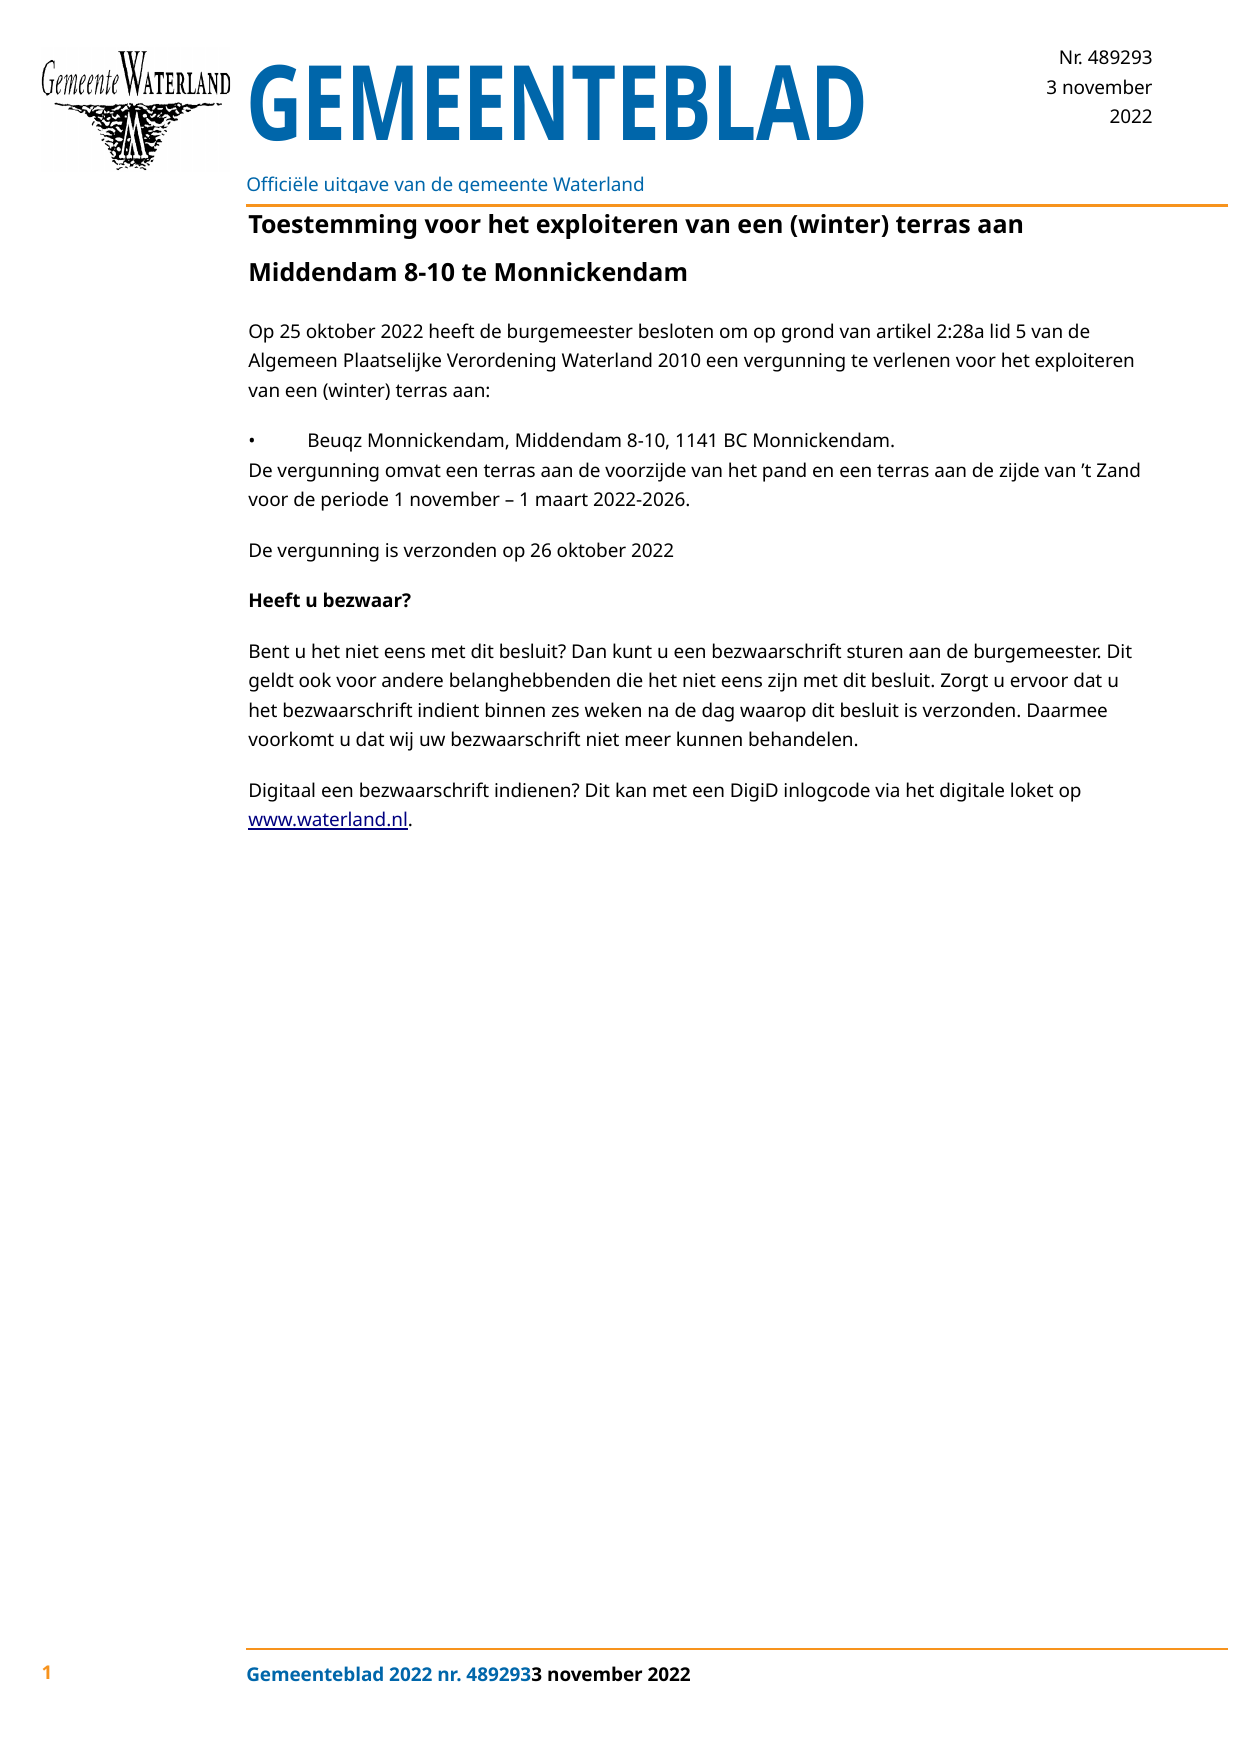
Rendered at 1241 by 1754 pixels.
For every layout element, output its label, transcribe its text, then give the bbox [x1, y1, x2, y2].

text Toestemming voor het exploiteren van een (winter) terras aan Middendam 8-10 te Monnickendam [248, 207, 1152, 288]
text Op 25 oktober 2022 heeft de burgemeester besloten om op grond van artikel 2:28a lid 5 van de Algemeen Plaatselijke Verordening Waterland 2010 een vergunning te verlenen voor het exploiteren van een (winter) terras aan: [248, 318, 1152, 403]
list Beuqz Monnickendam, Middendam 8-10, 1141 BC Monnickendam. [248, 427, 1152, 453]
text Digitaal een bezwaarschrift indienen? Dit kan met een DigiD inlogcode via het digitale loket op www.waterland.nl. [248, 777, 1152, 832]
text De vergunning is verzonden op 26 oktober 2022 [248, 537, 1152, 563]
text Heeft u bezwaar? [248, 587, 1152, 613]
picture [41, 47, 231, 172]
text De vergunning omvat een terras aan de voorzijde van het pand en een terras aan de zijde van ’t Zand voor de periode 1 november – 1 maart 2022-2026. [248, 457, 1152, 512]
text Bent u het niet eens met dit besluit? Dan kunt u een bezwaarschrift sturen aan de burgemeester. Dit geldt ook voor andere belanghebbenden die het niet eens zijn met dit besluit. Zorgt u ervoor dat u het bezwaarschrift indient binnen zes weken na de dag waarop dit besluit is verzonden. Daarmee voorkomt u dat wij uw bezwaarschrift niet meer kunnen behandelen. [248, 638, 1152, 752]
